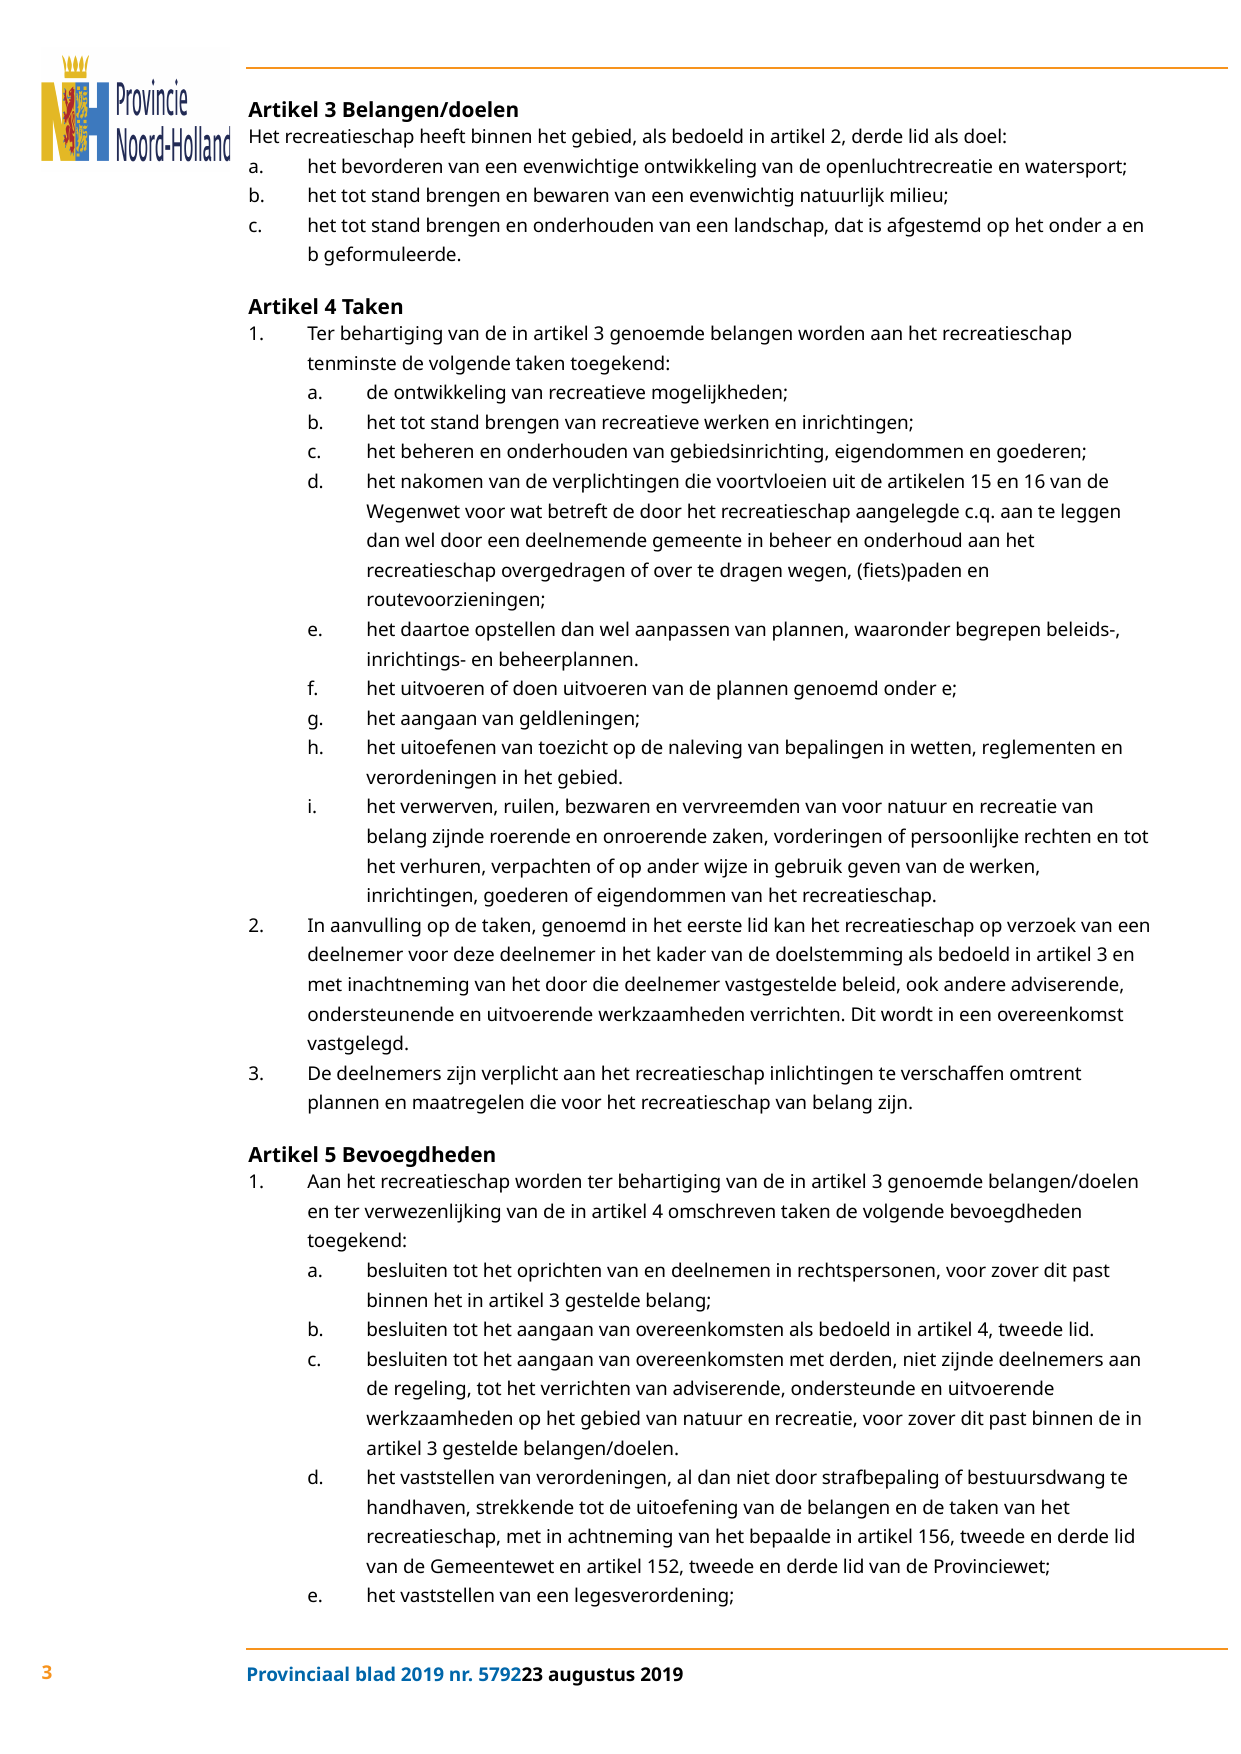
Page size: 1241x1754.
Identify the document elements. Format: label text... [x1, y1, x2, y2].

list besluiten tot het aangaan van overeenkomsten als bedoeld in artikel 4, tweede lid. [307, 1316, 1152, 1342]
list besluiten tot het aangaan van overeenkomsten met derden, niet zijnde deelnemers aan de regeling, tot het verrichten van adviserende, ondersteunde en uitvoerende werkzaamheden op het gebied van natuur en recreatie, voor zover dit past binnen de in artikel 3 gestelde belangen/doelen. [307, 1346, 1152, 1460]
list het vaststellen van een legesverordening; [307, 1583, 1152, 1608]
list Ter behartiging van de in artikel 3 genoemde belangen worden aan het recreatieschap tenminste de volgende taken toegekend: [248, 320, 1152, 376]
list Aan het recreatieschap worden ter behartiging van de in artikel 3 genoemde belangen/doelen en ter verwezenlijking van de in artikel 4 omschreven taken de volgende bevoegdheden toegekend: [248, 1168, 1152, 1253]
text Het recreatieschap heeft binnen het gebied, als bedoeld in artikel 2, derde lid als doel: [248, 123, 1152, 149]
text Artikel 4 Taken [248, 292, 1152, 320]
list het verwerven, ruilen, bezwaren en vervreemden van voor natuur en recreatie van belang zijnde roerende en onroerende zaken, vorderingen of persoonlijke rechten en tot het verhuren, verpachten of op ander wijze in gebruik geven van de werken, inrichtingen, goederen of eigendommen van het recreatieschap. [307, 794, 1152, 908]
list het tot stand brengen en bewaren van een evenwichtig natuurlijk milieu; [248, 182, 1152, 208]
list het tot stand brengen en onderhouden van een landschap, dat is afgestemd op het onder a en b geformuleerde. [248, 212, 1152, 267]
text Artikel 3 Belangen/doelen [248, 95, 1152, 123]
list het nakomen van de verplichtingen die voortvloeien uit de artikelen 15 en 16 van de Wegenwet voor wat betreft de door het recreatieschap aangelegde c.q. aan te leggen dan wel door een deelnemende gemeente in beheer en onderhoud aan het recreatieschap overgedragen of over te dragen wegen, (fiets)paden en routevoorzieningen; [307, 468, 1152, 612]
list het tot stand brengen van recreatieve werken en inrichtingen; [307, 409, 1152, 435]
list het uitoefenen van toezicht op de naleving van bepalingen in wetten, reglementen en verordeningen in het gebied. [307, 734, 1152, 790]
picture [41, 47, 231, 172]
text Artikel 5 Bevoegdheden [248, 1140, 1152, 1168]
list de ontwikkeling van recreatieve mogelijkheden; [307, 379, 1152, 405]
list besluiten tot het oprichten van en deelnemen in rechtspersonen, voor zover dit past binnen het in artikel 3 gestelde belang; [307, 1257, 1152, 1312]
list het daartoe opstellen dan wel aanpassen van plannen, waaronder begrepen beleids-, inrichtings- en beheerplannen. [307, 616, 1152, 672]
list het bevorderen van een evenwichtige ontwikkeling van de openluchtrecreatie en watersport; [248, 153, 1152, 178]
list het beheren en onderhouden van gebiedsinrichting, eigendommen en goederen; [307, 439, 1152, 464]
list het aangaan van geldleningen; [307, 705, 1152, 731]
list het uitvoeren of doen uitvoeren van de plannen genoemd onder e; [307, 675, 1152, 701]
list De deelnemers zijn verplicht aan het recreatieschap inlichtingen te verschaffen omtrent plannen en maatregelen die voor het recreatieschap van belang zijn. [248, 1060, 1152, 1115]
list het vaststellen van verordeningen, al dan niet door strafbepaling of bestuursdwang te handhaven, strekkende tot de uitoefening van de belangen en de taken van het recreatieschap, met in achtneming van het bepaalde in artikel 156, tweede en derde lid van de Gemeentewet en artikel 152, tweede en derde lid van de Provinciewet; [307, 1464, 1152, 1579]
list In aanvulling op de taken, genoemd in het eerste lid kan het recreatieschap op verzoek van een deelnemer voor deze deelnemer in het kader van de doelstemming als bedoeld in artikel 3 en met inachtneming van het door die deelnemer vastgestelde beleid, ook andere adviserende, ondersteunende en uitvoerende werkzaamheden verrichten. Dit wordt in een overeenkomst vastgelegd. [248, 912, 1152, 1056]
